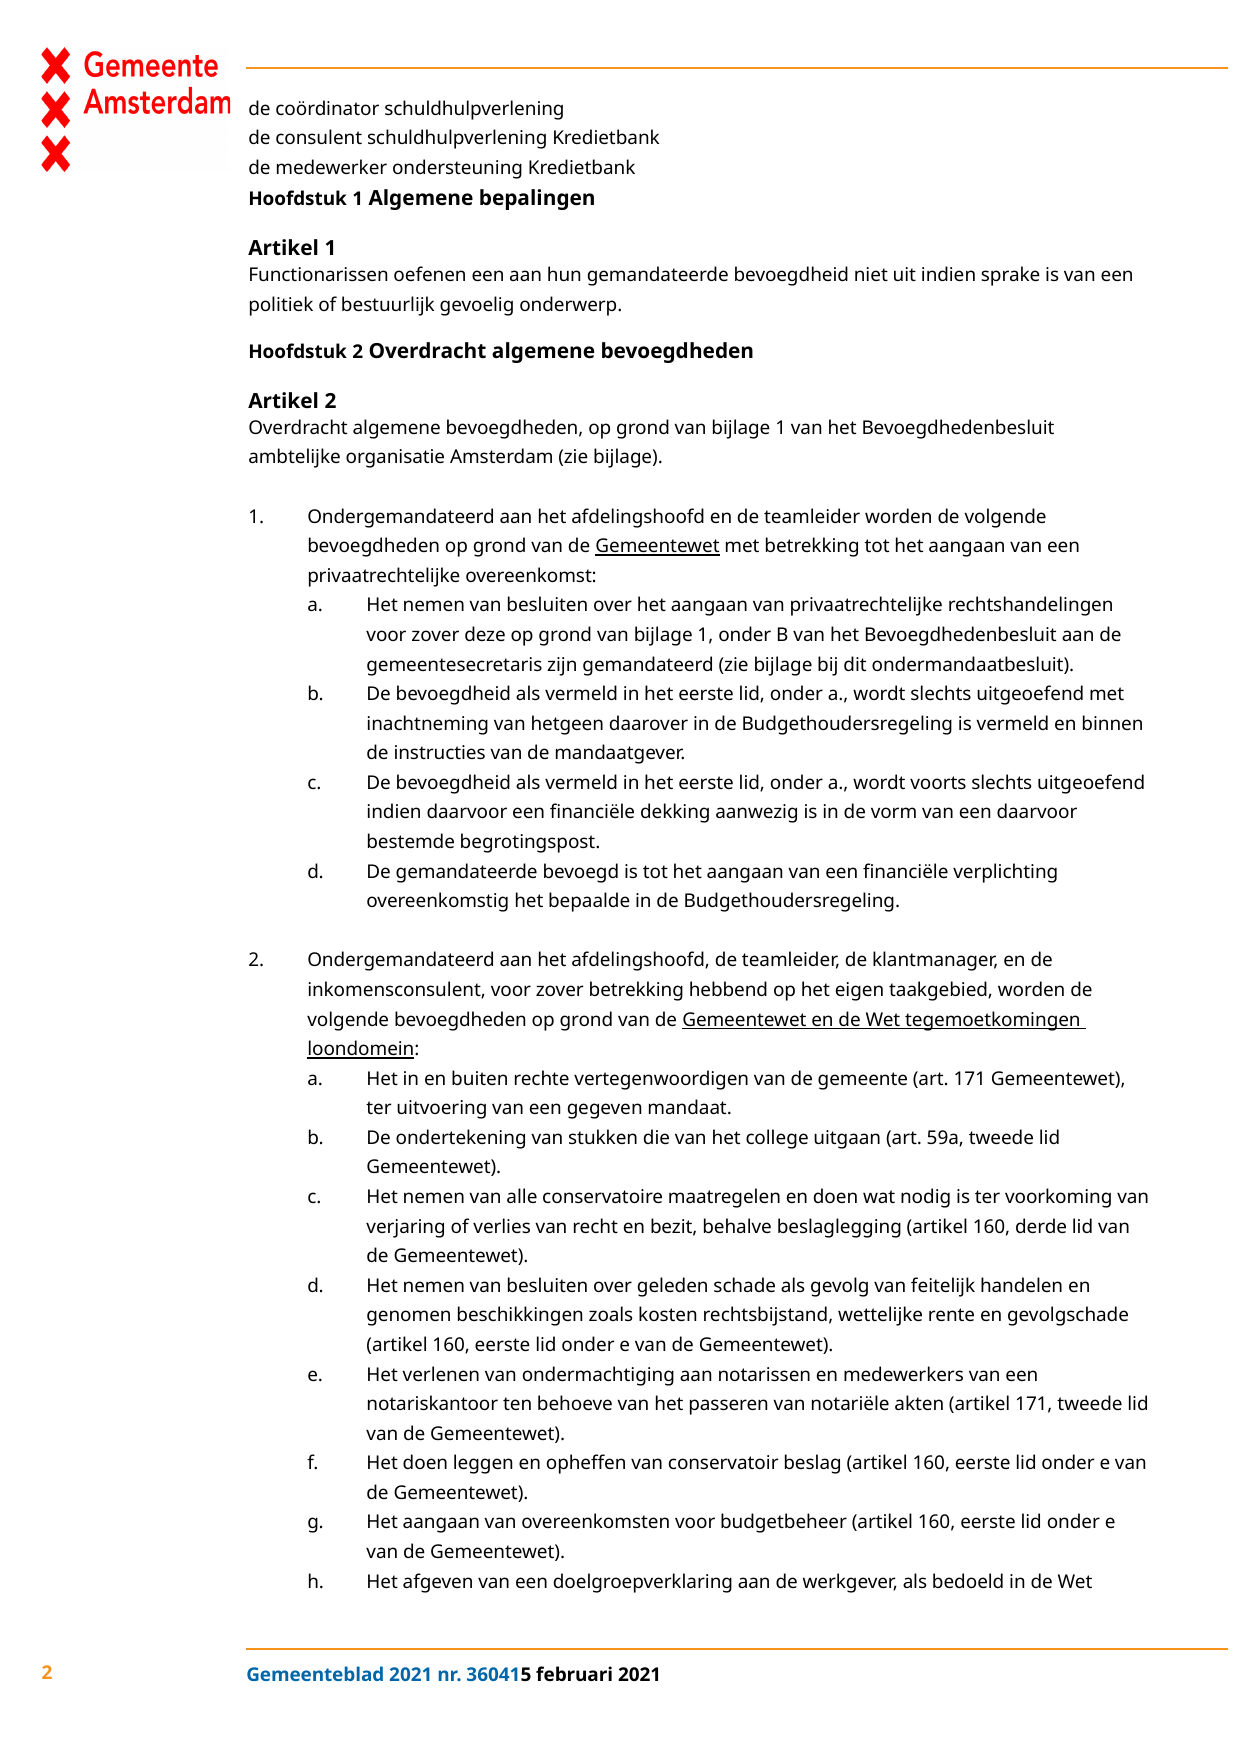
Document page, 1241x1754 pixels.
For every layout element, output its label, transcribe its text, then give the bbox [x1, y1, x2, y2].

text de medewerker ondersteuning Kredietbank [248, 154, 1152, 180]
list De bevoegdheid als vermeld in het eerste lid, onder a., wordt voorts slechts uitgeoefend indien daarvoor een financiële dekking aanwezig is in de vorm van een daarvoor bestemde begrotingspost. [307, 769, 1152, 854]
list Ondergemandateerd aan het afdelingshoofd en de teamleider worden de volgende bevoegdheden op grond van de Gemeentewet met betrekking tot het aangaan van een privaatrechtelijke overeenkomst: [248, 503, 1152, 588]
list De bevoegdheid als vermeld in het eerste lid, onder a., wordt slechts uitgeoefend met inachtneming van hetgeen daarover in de Budgethoudersregeling is vermeld en binnen de instructies van de mandaatgever. [307, 680, 1152, 765]
list Het verlenen van ondermachtiging aan notarissen en medewerkers van een notariskantoor ten behoeve van het passeren van notariële akten (artikel 171, tweede lid van de Gemeentewet). [307, 1361, 1152, 1446]
list Ondergemandateerd aan het afdelingshoofd, de teamleider, de klantmanager, en de inkomensconsulent, voor zover betrekking hebbend op het eigen taakgebied, worden de volgende bevoegdheden op grond van de Gemeentewet en de Wet tegemoetkomingen loondomein: [248, 947, 1152, 1061]
list De gemandateerde bevoegd is tot het aangaan van een financiële verplichting overeenkomstig het bepaalde in de Budgethoudersregeling. [307, 858, 1152, 913]
list Het doen leggen en opheffen van conservatoir beslag (artikel 160, eerste lid onder e van de Gemeentewet). [307, 1449, 1152, 1505]
text Functionarissen oefenen een aan hun gemandateerde bevoegdheid niet uit indien sprake is van een politiek of bestuurlijk gevoelig onderwerp. [248, 261, 1152, 317]
text de coördinator schuldhulpverlening [248, 95, 1152, 121]
list De ondertekening van stukken die van het college uitgaan (art. 59a, tweede lid Gemeentewet). [307, 1124, 1152, 1179]
list Het nemen van alle conservatoire maatregelen en doen wat nodig is ter voorkoming van verjaring of verlies van recht en bezit, behalve beslaglegging (artikel 160, derde lid van de Gemeentewet). [307, 1183, 1152, 1268]
text Hoofdstuk 1 Algemene bepalingen [248, 183, 1152, 212]
list Het aangaan van overeenkomsten voor budgetbeheer (artikel 160, eerste lid onder e van de Gemeentewet). [307, 1509, 1152, 1564]
list Het nemen van besluiten over geleden schade als gevolg van feitelijk handelen en genomen beschikkingen zoals kosten rechtsbijstand, wettelijke rente en gevolgschade (artikel 160, eerste lid onder e van de Gemeentewet). [307, 1272, 1152, 1357]
text Artikel 2 [248, 386, 1152, 414]
text Artikel 1 [248, 233, 1152, 261]
list Het afgeven van een doelgroepverklaring aan de werkgever, als bedoeld in de Wet [307, 1568, 1152, 1594]
text Hoofdstuk 2 Overdracht algemene bevoegdheden [248, 336, 1152, 365]
list Het in en buiten rechte vertegenwoordigen van de gemeente (art. 171 Gemeentewet), ter uitvoering van een gegeven mandaat. [307, 1065, 1152, 1120]
text de consulent schuldhulpverlening Kredietbank [248, 124, 1152, 150]
list Het nemen van besluiten over het aangaan van privaatrechtelijke rechtshandelingen voor zover deze op grond van bijlage 1, onder B van het Bevoegdhedenbesluit aan de gemeentesecretaris zijn gemandateerd (zie bijlage bij dit ondermandaatbesluit). [307, 592, 1152, 677]
picture [41, 47, 231, 172]
text Overdracht algemene bevoegdheden, op grond van bijlage 1 van het Bevoegdhedenbesluit ambtelijke organisatie Amsterdam (zie bijlage). [248, 414, 1152, 469]
